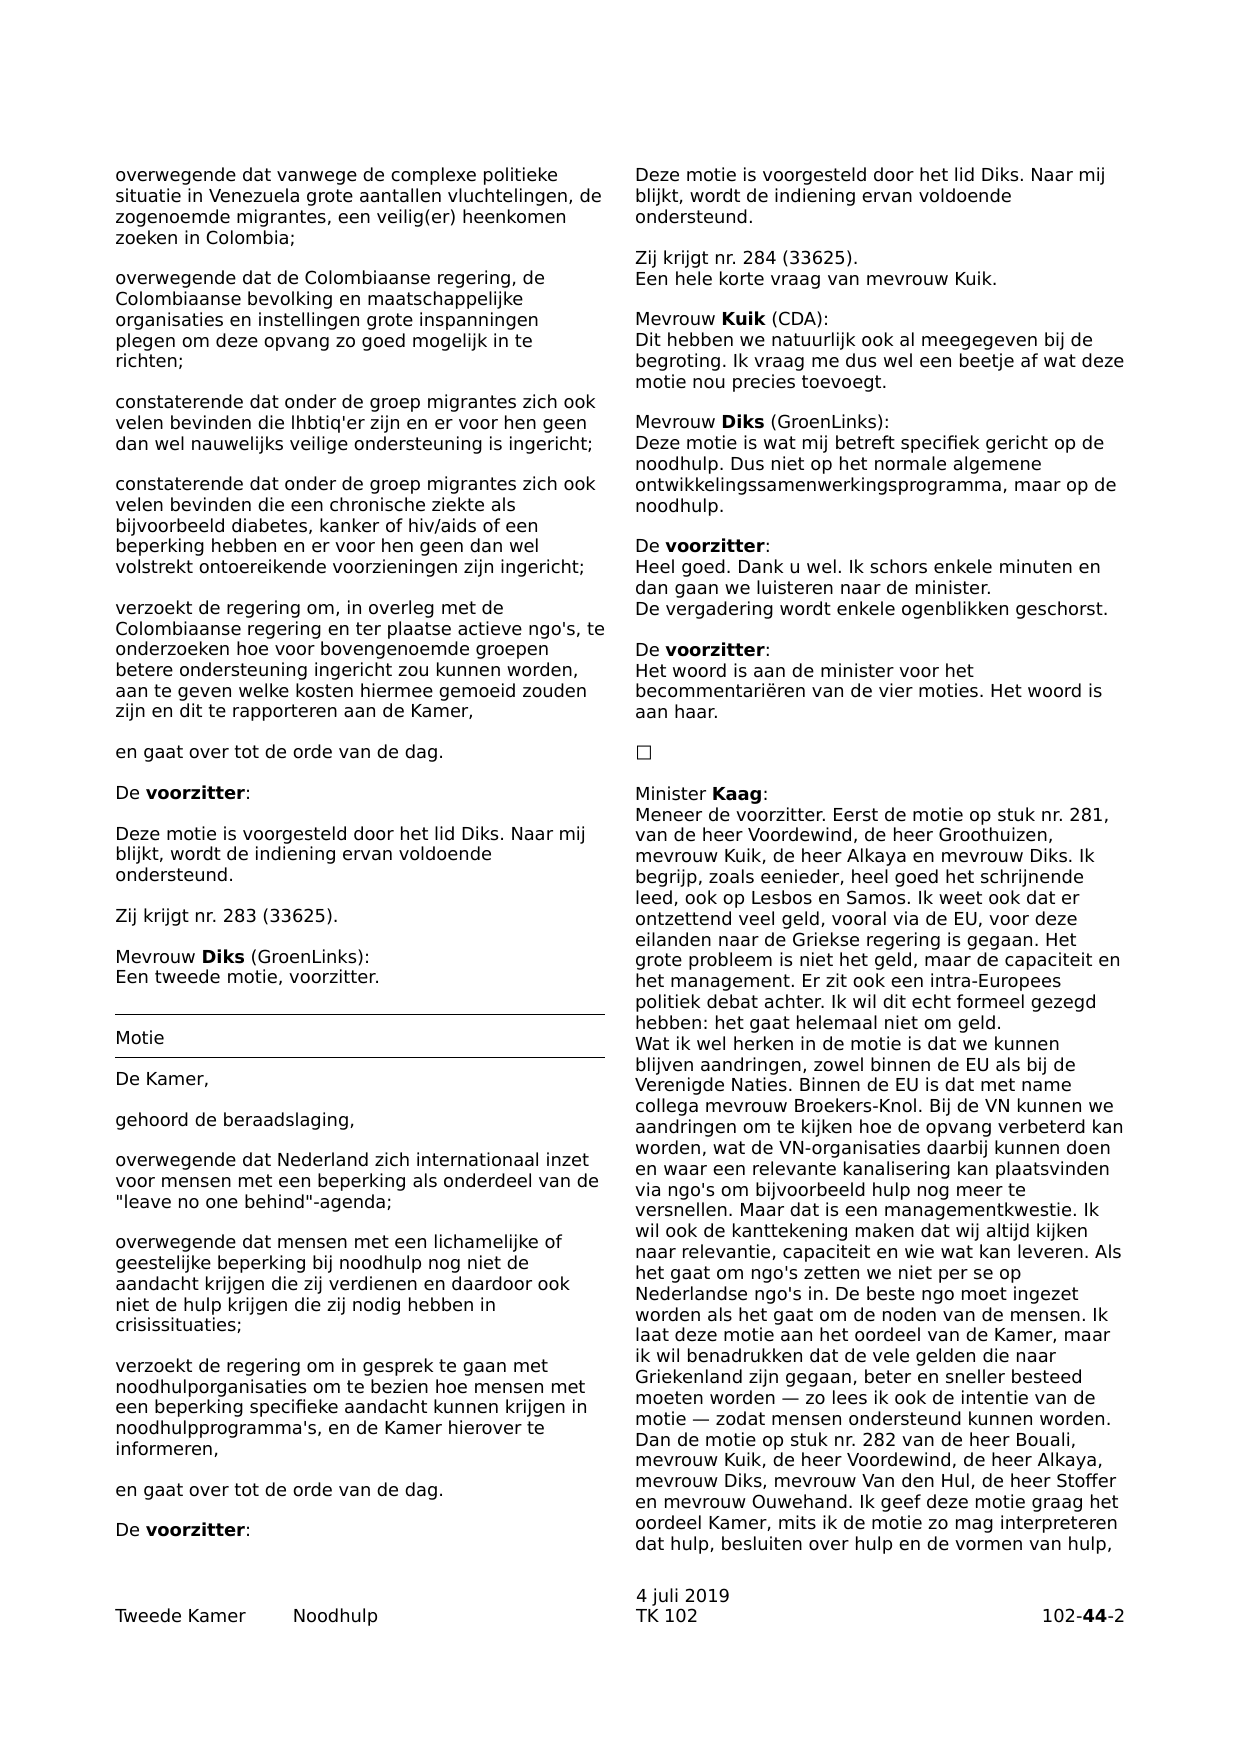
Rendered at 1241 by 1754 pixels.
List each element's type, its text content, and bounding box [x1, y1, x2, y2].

text Dit hebben we natuurlijk ook al meegegeven bij de begroting. Ik vraag me dus wel een beetje af wat deze motie nou precies toevoegt. [635, 330, 1125, 392]
text De vergadering wordt enkele ogenblikken geschorst. [635, 599, 1125, 619]
text gehoord de beraadslaging, [115, 1109, 605, 1130]
text Mevrouw Diks (GroenLinks): [115, 946, 605, 967]
text overwegende dat mensen met een lichamelijke of geestelijke beperking bij noodhulp nog niet de aandacht krijgen die zij verdienen en daardoor ook niet de hulp krijgen die zij nodig hebben in crisissituaties; [115, 1232, 605, 1336]
text De voorzitter: [115, 1520, 605, 1541]
text ⬜ [635, 743, 1125, 763]
text Mevrouw Diks (GroenLinks): [635, 412, 1125, 433]
text Zij krijgt nr. 283 (33625). [115, 906, 605, 926]
text Een hele korte vraag van mevrouw Kuik. [635, 268, 1125, 289]
text De voorzitter: [115, 783, 605, 803]
text en gaat over tot de orde van de dag. [115, 1479, 605, 1500]
text overwegende dat de Colombiaanse regering, de Colombiaanse bevolking en maatschappelijke organisaties en instellingen grote inspanningen plegen om deze opvang zo goed mogelijk in te richten; [115, 268, 605, 372]
text Deze motie is wat mij betreft specifiek gericht op de noodhulp. Dus niet op het normale algemene ontwikkelingssamenwerkingsprogramma, maar op de noodhulp. [635, 433, 1125, 516]
text en gaat over tot de orde van de dag. [115, 742, 605, 763]
text Heel goed. Dank u wel. Ik schors enkele minuten en dan gaan we luisteren naar de minister. [635, 557, 1125, 599]
text Wat ik wel herken in de motie is dat we kunnen blijven aandringen, zowel binnen de EU als bij de Verenigde Naties. Binnen de EU is dat met name collega mevrouw Broekers-Knol. Bij de VN kunnen we aandringen om te kijken hoe de opvang verbeterd kan worden, wat de VN-organisaties daarbij kunnen doen en waar een relevante kanalisering kan plaatsvinden via ngo's om bijvoorbeeld hulp nog meer te versnellen. Maar dat is een managementkwestie. Ik wil ook de kanttekening maken dat wij altijd kijken naar relevantie, capaciteit en wie wat kan leveren. Als het gaat om ngo's zetten we niet per se op Nederlandse ngo's in. De beste ngo moet ingezet worden als het gaat om de noden van de mensen. Ik laat deze motie aan het oordeel van de Kamer, maar ik wil benadrukken dat de vele gelden die naar Griekenland zijn gegaan, beter en sneller besteed moeten worden — zo lees ik ook de intentie van de motie — zodat mensen ondersteund kunnen worden. [635, 1033, 1125, 1429]
text Dan de motie op stuk nr. 282 van de heer Bouali, mevrouw Kuik, de heer Voordewind, de heer Alkaya, mevrouw Diks, mevrouw Van den Hul, de heer Stoffer en mevrouw Ouwehand. Ik geef deze motie graag het oordeel Kamer, mits ik de motie zo mag interpreteren dat hulp, besluiten over hulp en de vormen van hulp, [635, 1429, 1125, 1554]
text Motie [115, 1028, 605, 1049]
text constaterende dat onder de groep migrantes zich ook velen bevinden die lhbtiq'er zijn en er voor hen geen dan wel nauwelijks veilige ondersteuning is ingericht; [115, 392, 605, 454]
text Deze motie is voorgesteld door het lid Diks. Naar mij blijkt, wordt de indiening ervan voldoende ondersteund. [635, 165, 1125, 227]
text Zij krijgt nr. 284 (33625). [635, 247, 1125, 268]
text Het woord is aan de minister voor het becommentariëren van de vier moties. Het woord is aan haar. [635, 660, 1125, 723]
text constaterende dat onder de groep migrantes zich ook velen bevinden die een chronische ziekte als bijvoorbeeld diabetes, kanker of hiv/aids of een beperking hebben en er voor hen geen dan wel volstrekt ontoereikende voorzieningen zijn ingericht; [115, 474, 605, 578]
text Minister Kaag: [635, 783, 1125, 804]
text verzoekt de regering om, in overleg met de Colombiaanse regering en ter plaatse actieve ngo's, te onderzoeken hoe voor bovengenoemde groepen betere ondersteuning ingericht zou kunnen worden, aan te geven welke kosten hiermee gemoeid zouden zijn en dit te rapporteren aan de Kamer, [115, 598, 605, 722]
text De voorzitter: [635, 536, 1125, 557]
text overwegende dat vanwege de complexe politieke situatie in Venezuela grote aantallen vluchtelingen, de zogenoemde migrantes, een veilig(er) heenkomen zoeken in Colombia; [115, 165, 605, 248]
text De voorzitter: [635, 639, 1125, 660]
text Een tweede motie, voorzitter. [115, 967, 605, 988]
text overwegende dat Nederland zich internationaal inzet voor mensen met een beperking als onderdeel van de "leave no one behind"-agenda; [115, 1150, 605, 1212]
text De Kamer, [115, 1069, 605, 1089]
text verzoekt de regering om in gesprek te gaan met noodhulporganisaties om te bezien hoe mensen met een beperking specifieke aandacht kunnen krijgen in noodhulpprogramma's, en de Kamer hierover te informeren, [115, 1356, 605, 1459]
text Deze motie is voorgesteld door het lid Diks. Naar mij blijkt, wordt de indiening ervan voldoende ondersteund. [115, 823, 605, 886]
text Meneer de voorzitter. Eerst de motie op stuk nr. 281, van de heer Voordewind, de heer Groothuizen, mevrouw Kuik, de heer Alkaya en mevrouw Diks. Ik begrijp, zoals eenieder, heel goed het schrijnende leed, ook op Lesbos en Samos. Ik weet ook dat er ontzettend veel geld, vooral via de EU, voor deze eilanden naar de Griekse regering is gegaan. Het grote probleem is niet het geld, maar de capaciteit en het management. Er zit ook een intra-Europees politiek debat achter. Ik wil dit echt formeel gezegd hebben: het gaat helemaal niet om geld. [635, 804, 1125, 1033]
text Mevrouw Kuik (CDA): [635, 309, 1125, 330]
